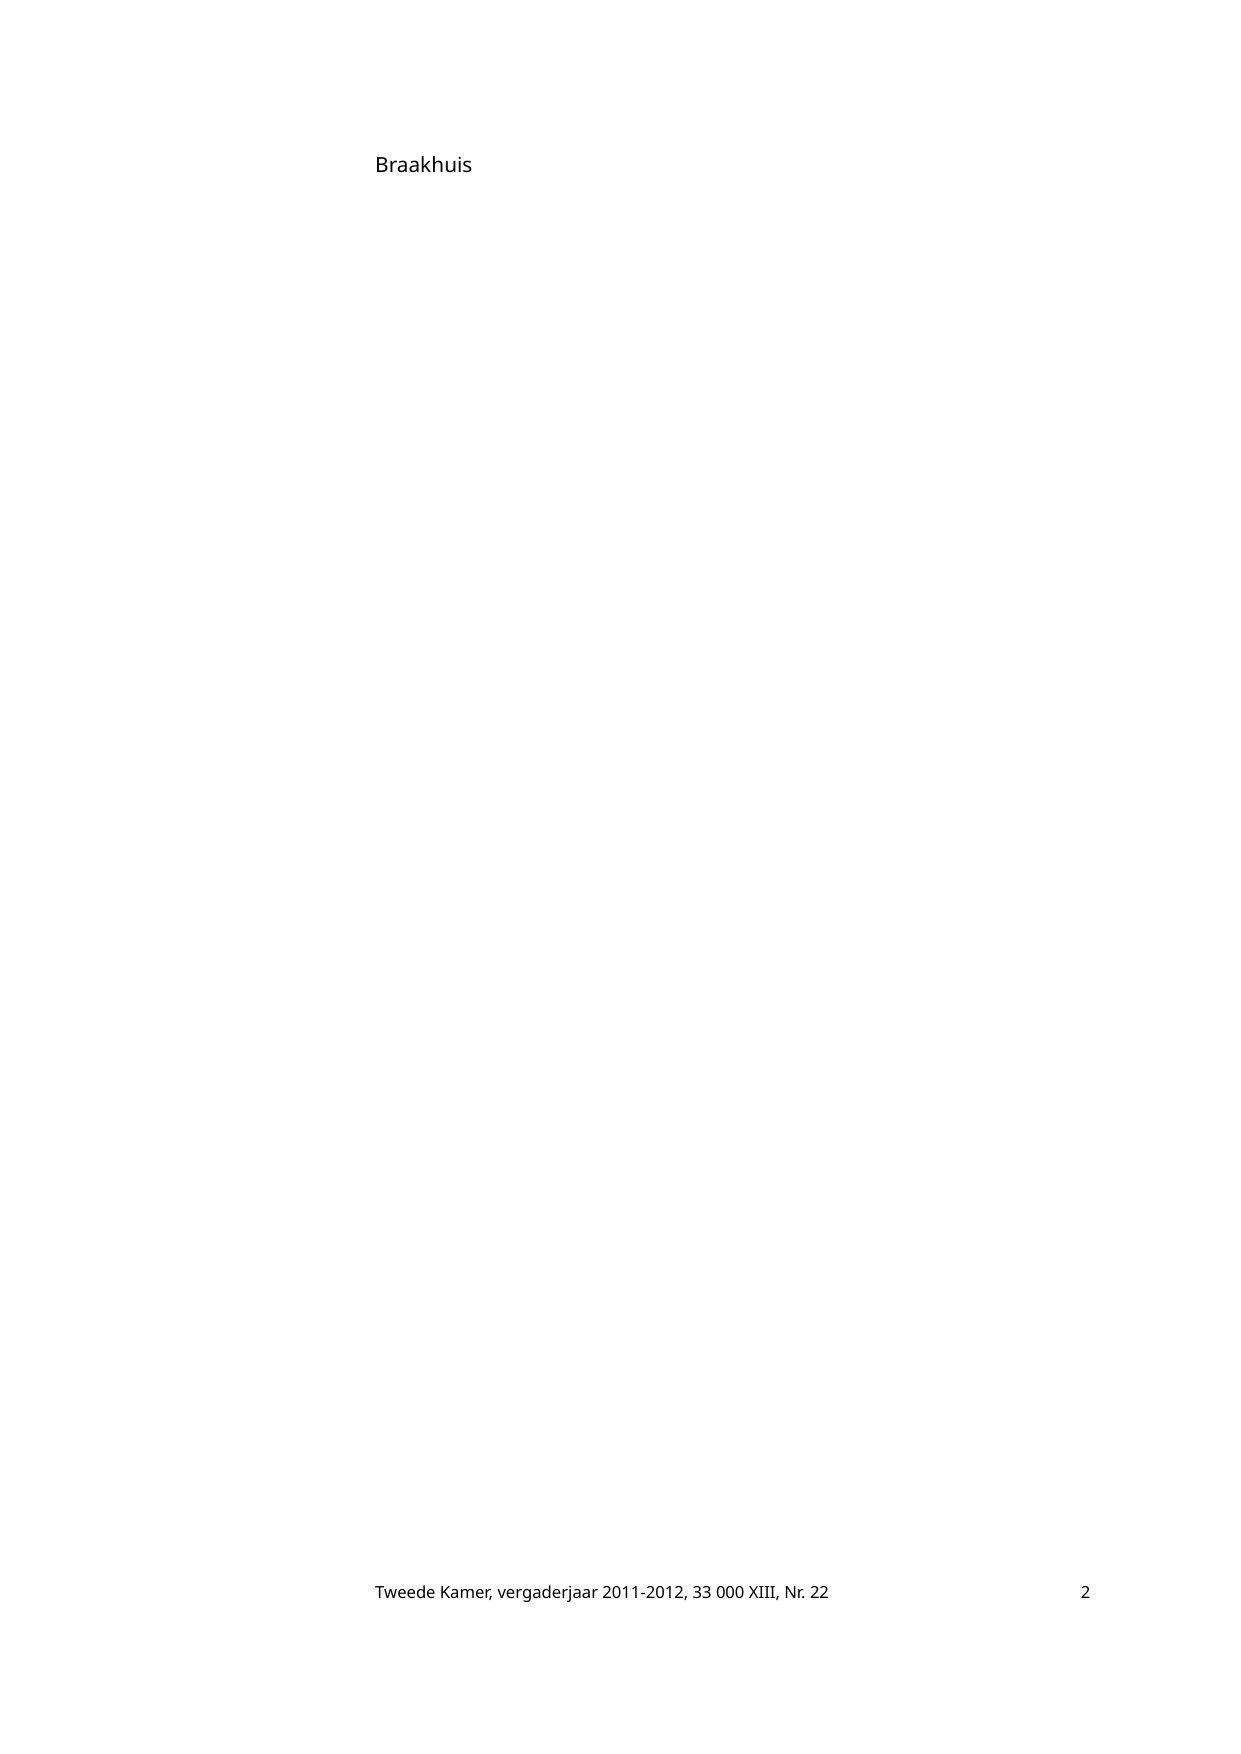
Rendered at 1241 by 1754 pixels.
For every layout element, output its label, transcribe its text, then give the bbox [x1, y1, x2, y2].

text Braakhuis [375, 150, 1090, 178]
